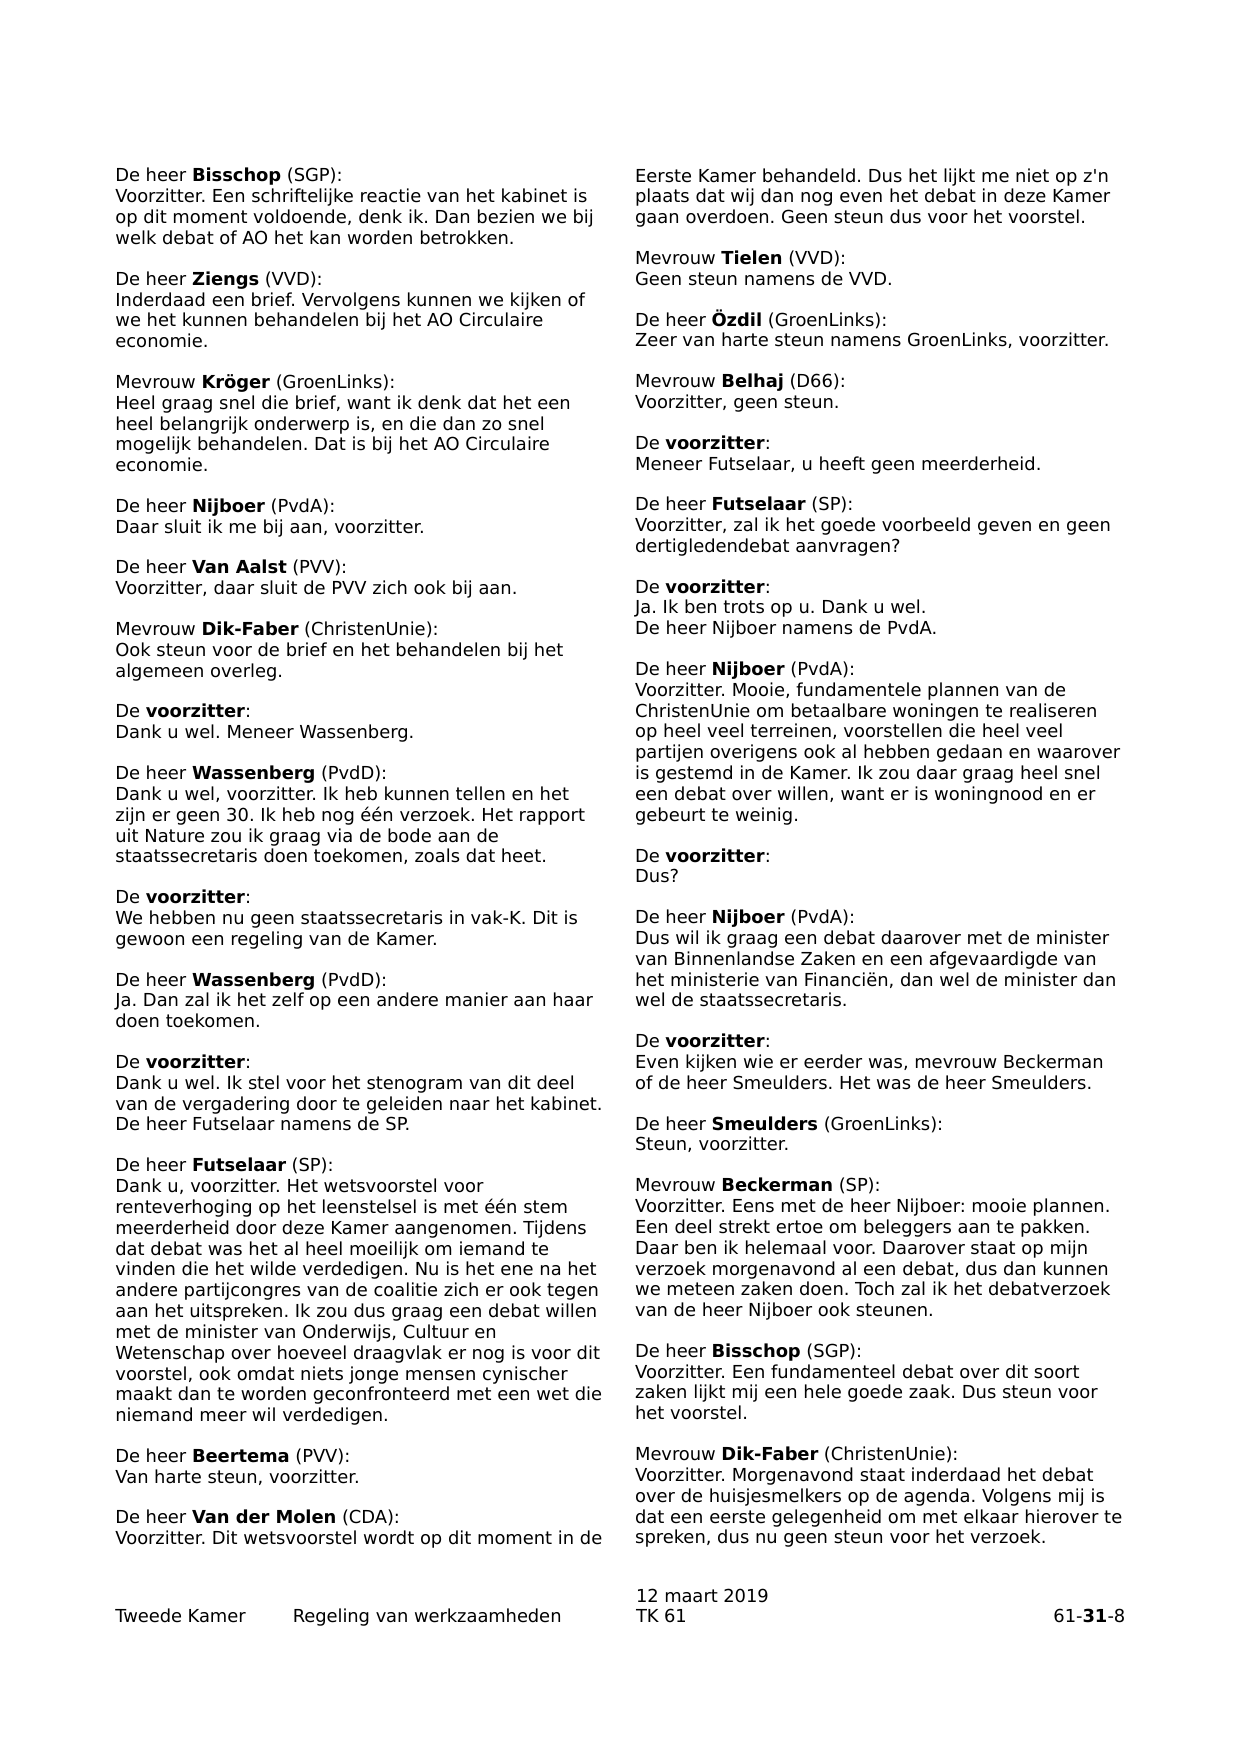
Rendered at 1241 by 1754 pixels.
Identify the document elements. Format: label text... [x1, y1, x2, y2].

text Voorzitter. Mooie, fundamentele plannen van de ChristenUnie om betaalbare woningen te realiseren op heel veel terreinen, voorstellen die heel veel partijen overigens ook al hebben gedaan en waarover is gestemd in de Kamer. Ik zou daar graag heel snel een debat over willen, want er is woningnood en er gebeurt te weinig. [635, 679, 1125, 825]
text Voorzitter, zal ik het goede voorbeeld geven en geen dertigledendebat aanvragen? [635, 515, 1125, 556]
text Voorzitter. Een fundamenteel debat over dit soort zaken lijkt mij een hele goede zaak. Dus steun voor het voorstel. [635, 1361, 1125, 1424]
text De heer Wassenberg (PvdD): [115, 763, 605, 784]
text De heer Futselaar (SP): [115, 1155, 605, 1176]
text Eerste Kamer behandeld. Dus het lijkt me niet op z'n plaats dat wij dan nog even het debat in deze Kamer gaan overdoen. Geen steun dus voor het voorstel. [635, 165, 1125, 228]
text Dank u wel. Meneer Wassenberg. [115, 722, 605, 743]
text Dank u wel, voorzitter. Ik heb kunnen tellen en het zijn er geen 30. Ik heb nog één verzoek. Het rapport uit Nature zou ik graag via de bode aan de staatssecretaris doen toekomen, zoals dat heet. [115, 784, 605, 867]
text We hebben nu geen staatssecretaris in vak-K. Dit is gewoon een regeling van de Kamer. [115, 908, 605, 949]
text Voorzitter, geen steun. [635, 392, 1125, 412]
text De voorzitter: [635, 1031, 1125, 1052]
text Dus wil ik graag een debat daarover met de minister van Binnenlandse Zaken en een afgevaardigde van het ministerie van Financiën, dan wel de minister dan wel de staatssecretaris. [635, 928, 1125, 1011]
text De heer Bisschop (SGP): [115, 165, 605, 186]
text De heer Smeulders (GroenLinks): [635, 1113, 1125, 1134]
text De voorzitter: [635, 576, 1125, 597]
text De voorzitter: [635, 845, 1125, 866]
text De heer Nijboer (PvdA): [635, 659, 1125, 679]
text De heer Özdil (GroenLinks): [635, 309, 1125, 330]
text Daar sluit ik me bij aan, voorzitter. [115, 517, 605, 537]
text De heer Wassenberg (PvdD): [115, 969, 605, 990]
text Mevrouw Dik-Faber (ChristenUnie): [115, 619, 605, 640]
text Even kijken wie er eerder was, mevrouw Beckerman of de heer Smeulders. Het was de heer Smeulders. [635, 1052, 1125, 1093]
text De voorzitter: [115, 887, 605, 908]
text De heer Futselaar namens de SP. [115, 1114, 605, 1135]
text Voorzitter. Een schriftelijke reactie van het kabinet is op dit moment voldoende, denk ik. Dan bezien we bij welk debat of AO het kan worden betrokken. [115, 186, 605, 248]
text Voorzitter. Eens met de heer Nijboer: mooie plannen. Een deel strekt ertoe om beleggers aan te pakken. Daar ben ik helemaal voor. Daarover staat op mijn verzoek morgenavond al een debat, dus dan kunnen we meteen zaken doen. Toch zal ik het debatverzoek van de heer Nijboer ook steunen. [635, 1196, 1125, 1321]
text De heer Nijboer (PvdA): [115, 496, 605, 517]
text De voorzitter: [115, 1052, 605, 1072]
text Ja. Ik ben trots op u. Dank u wel. [635, 597, 1125, 618]
text Geen steun namens de VVD. [635, 268, 1125, 289]
text De heer Nijboer namens de PvdA. [635, 618, 1125, 639]
text Dank u wel. Ik stel voor het stenogram van dit deel van de vergadering door te geleiden naar het kabinet. [115, 1072, 605, 1114]
text De voorzitter: [115, 701, 605, 722]
text Van harte steun, voorzitter. [115, 1466, 605, 1487]
text Meneer Futselaar, u heeft geen meerderheid. [635, 453, 1125, 474]
text Mevrouw Belhaj (D66): [635, 371, 1125, 392]
text Voorzitter, daar sluit de PVV zich ook bij aan. [115, 578, 605, 599]
text Dus? [635, 866, 1125, 887]
text Steun, voorzitter. [635, 1134, 1125, 1155]
text De heer Beertema (PVV): [115, 1446, 605, 1466]
text Zeer van harte steun namens GroenLinks, voorzitter. [635, 330, 1125, 351]
text De heer Nijboer (PvdA): [635, 907, 1125, 928]
text Voorzitter. Morgenavond staat inderdaad het debat over de huisjesmelkers op de agenda. Volgens mij is dat een eerste gelegenheid om met elkaar hierover te spreken, dus nu geen steun voor het verzoek. [635, 1465, 1125, 1548]
text De voorzitter: [635, 432, 1125, 453]
text Mevrouw Beckerman (SP): [635, 1175, 1125, 1196]
text De heer Van Aalst (PVV): [115, 557, 605, 578]
text Mevrouw Tielen (VVD): [635, 248, 1125, 268]
text De heer Van der Molen (CDA): [115, 1507, 605, 1528]
text De heer Futselaar (SP): [635, 494, 1125, 515]
text Heel graag snel die brief, want ik denk dat het een heel belangrijk onderwerp is, en die dan zo snel mogelijk behandelen. Dat is bij het AO Circulaire economie. [115, 392, 605, 476]
text De heer Ziengs (VVD): [115, 268, 605, 289]
text Dank u, voorzitter. Het wetsvoorstel voor renteverhoging op het leenstelsel is met één stem meerderheid door deze Kamer aangenomen. Tijdens dat debat was het al heel moeilijk om iemand te vinden die het wilde verdedigen. Nu is het ene na het andere partijcongres van de coalitie zich er ook tegen aan het uitspreken. Ik zou dus graag een debat willen met de minister van Onderwijs, Cultuur en Wetenschap over hoeveel draagvlak er nog is voor dit voorstel, ook omdat niets jonge mensen cynischer maakt dan te worden geconfronteerd met een wet die niemand meer wil verdedigen. [115, 1176, 605, 1426]
text Mevrouw Dik-Faber (ChristenUnie): [635, 1444, 1125, 1465]
text Inderdaad een brief. Vervolgens kunnen we kijken of we het kunnen behandelen bij het AO Circulaire economie. [115, 289, 605, 352]
text De heer Bisschop (SGP): [635, 1341, 1125, 1361]
text Ook steun voor de brief en het behandelen bij het algemeen overleg. [115, 640, 605, 681]
text Voorzitter. Dit wetsvoorstel wordt op dit moment in de [115, 1528, 605, 1549]
text Mevrouw Kröger (GroenLinks): [115, 372, 605, 392]
text Ja. Dan zal ik het zelf op een andere manier aan haar doen toekomen. [115, 990, 605, 1032]
